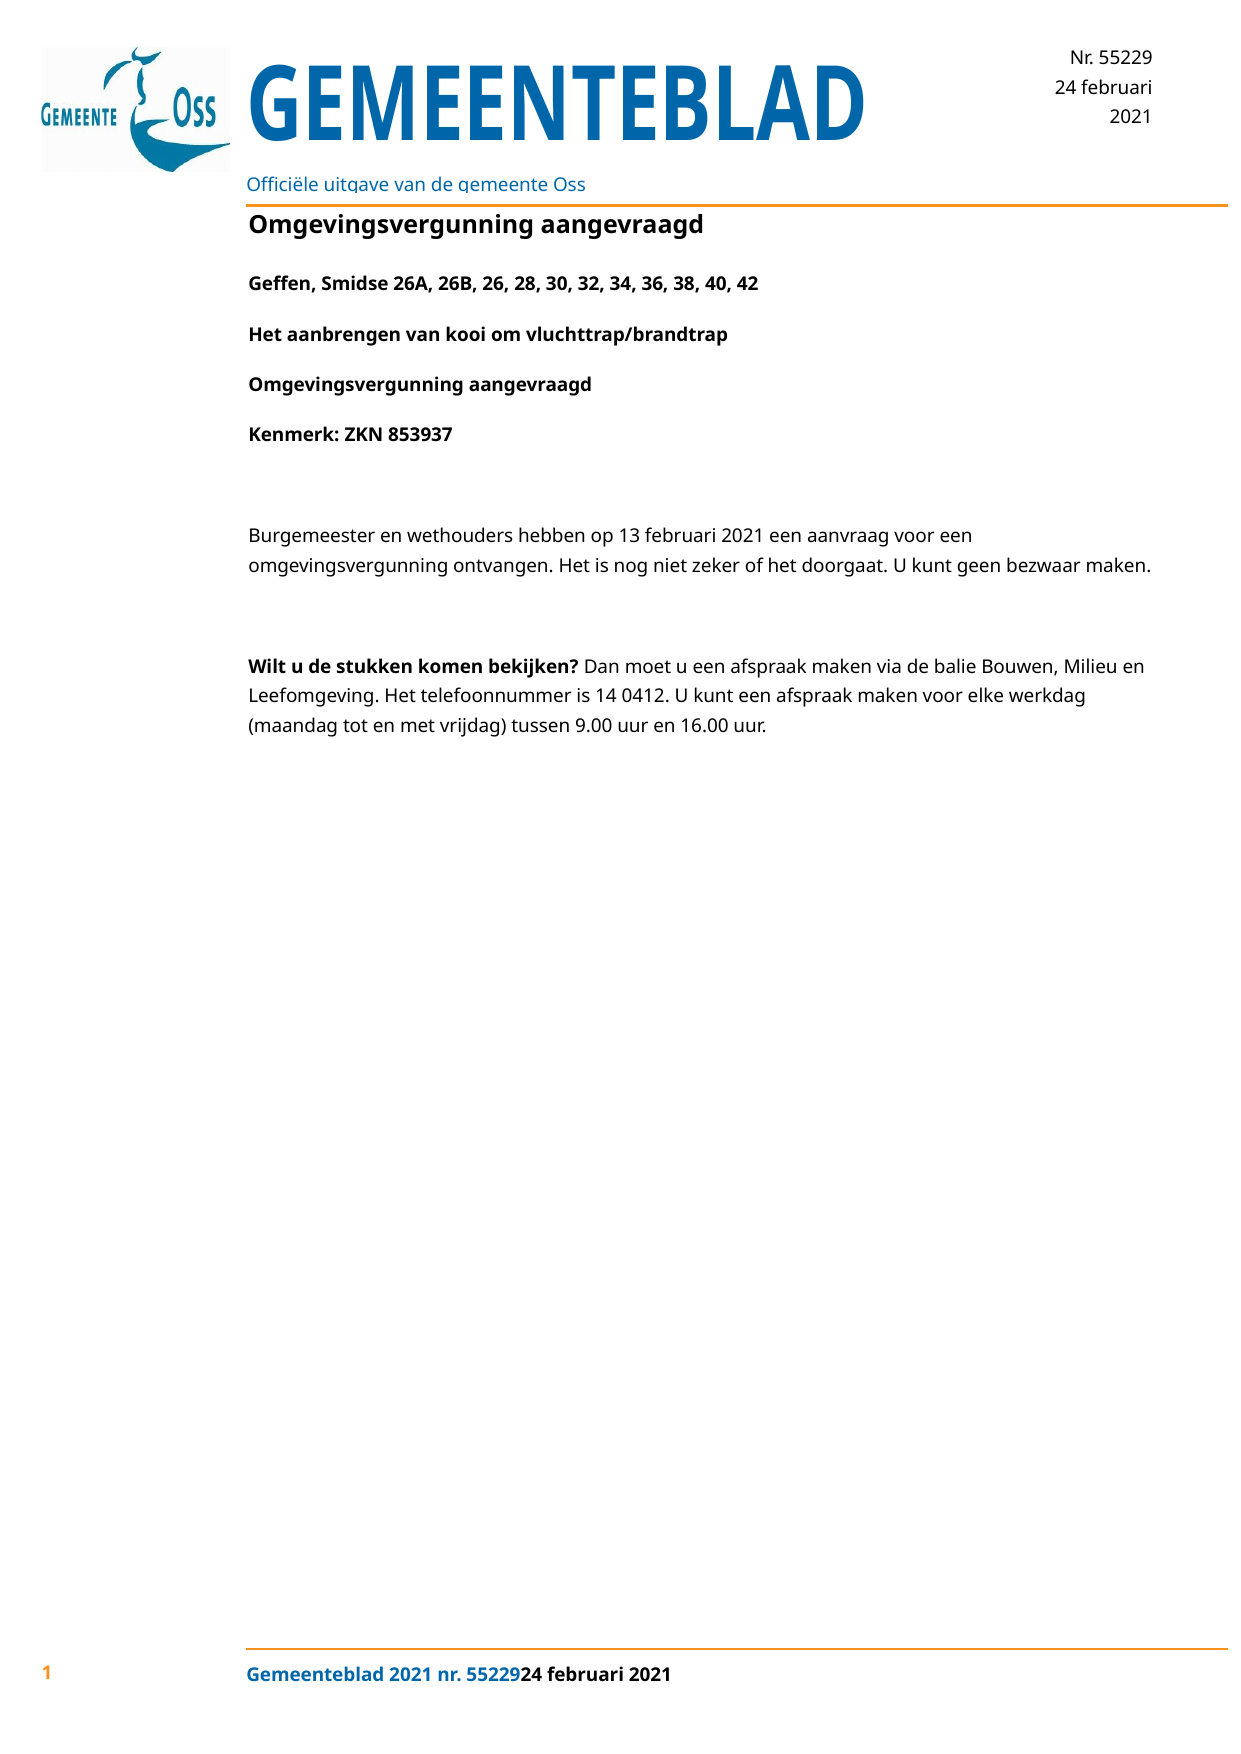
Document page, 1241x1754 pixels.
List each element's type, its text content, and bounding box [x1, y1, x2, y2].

text Omgevingsvergunning aangevraagd [248, 207, 1152, 241]
text Wilt u de stukken komen bekijken? Dan moet u een afspraak maken via de balie Bouwen, Milieu en Leefomgeving. Het telefoonnummer is 14 0412. U kunt een afspraak maken voor elke werkdag (maandag tot en met vrijdag) tussen 9.00 uur en 16.00 uur. [248, 653, 1152, 738]
picture [41, 47, 231, 172]
text Het aanbrengen van kooi om vluchttrap/brandtrap [248, 321, 1152, 346]
text Burgemeester en wethouders hebben op 13 februari 2021 een aanvraag voor een omgevingsvergunning ontvangen. Het is nog niet zeker of het doorgaat. U kunt geen bezwaar maken. [248, 522, 1152, 578]
text Kenmerk: ZKN 853937 [248, 422, 1152, 447]
text Geffen, Smidse 26A, 26B, 26, 28, 30, 32, 34, 36, 38, 40, 42 [248, 270, 1152, 296]
text Omgevingsvergunning aangevraagd [248, 371, 1152, 397]
